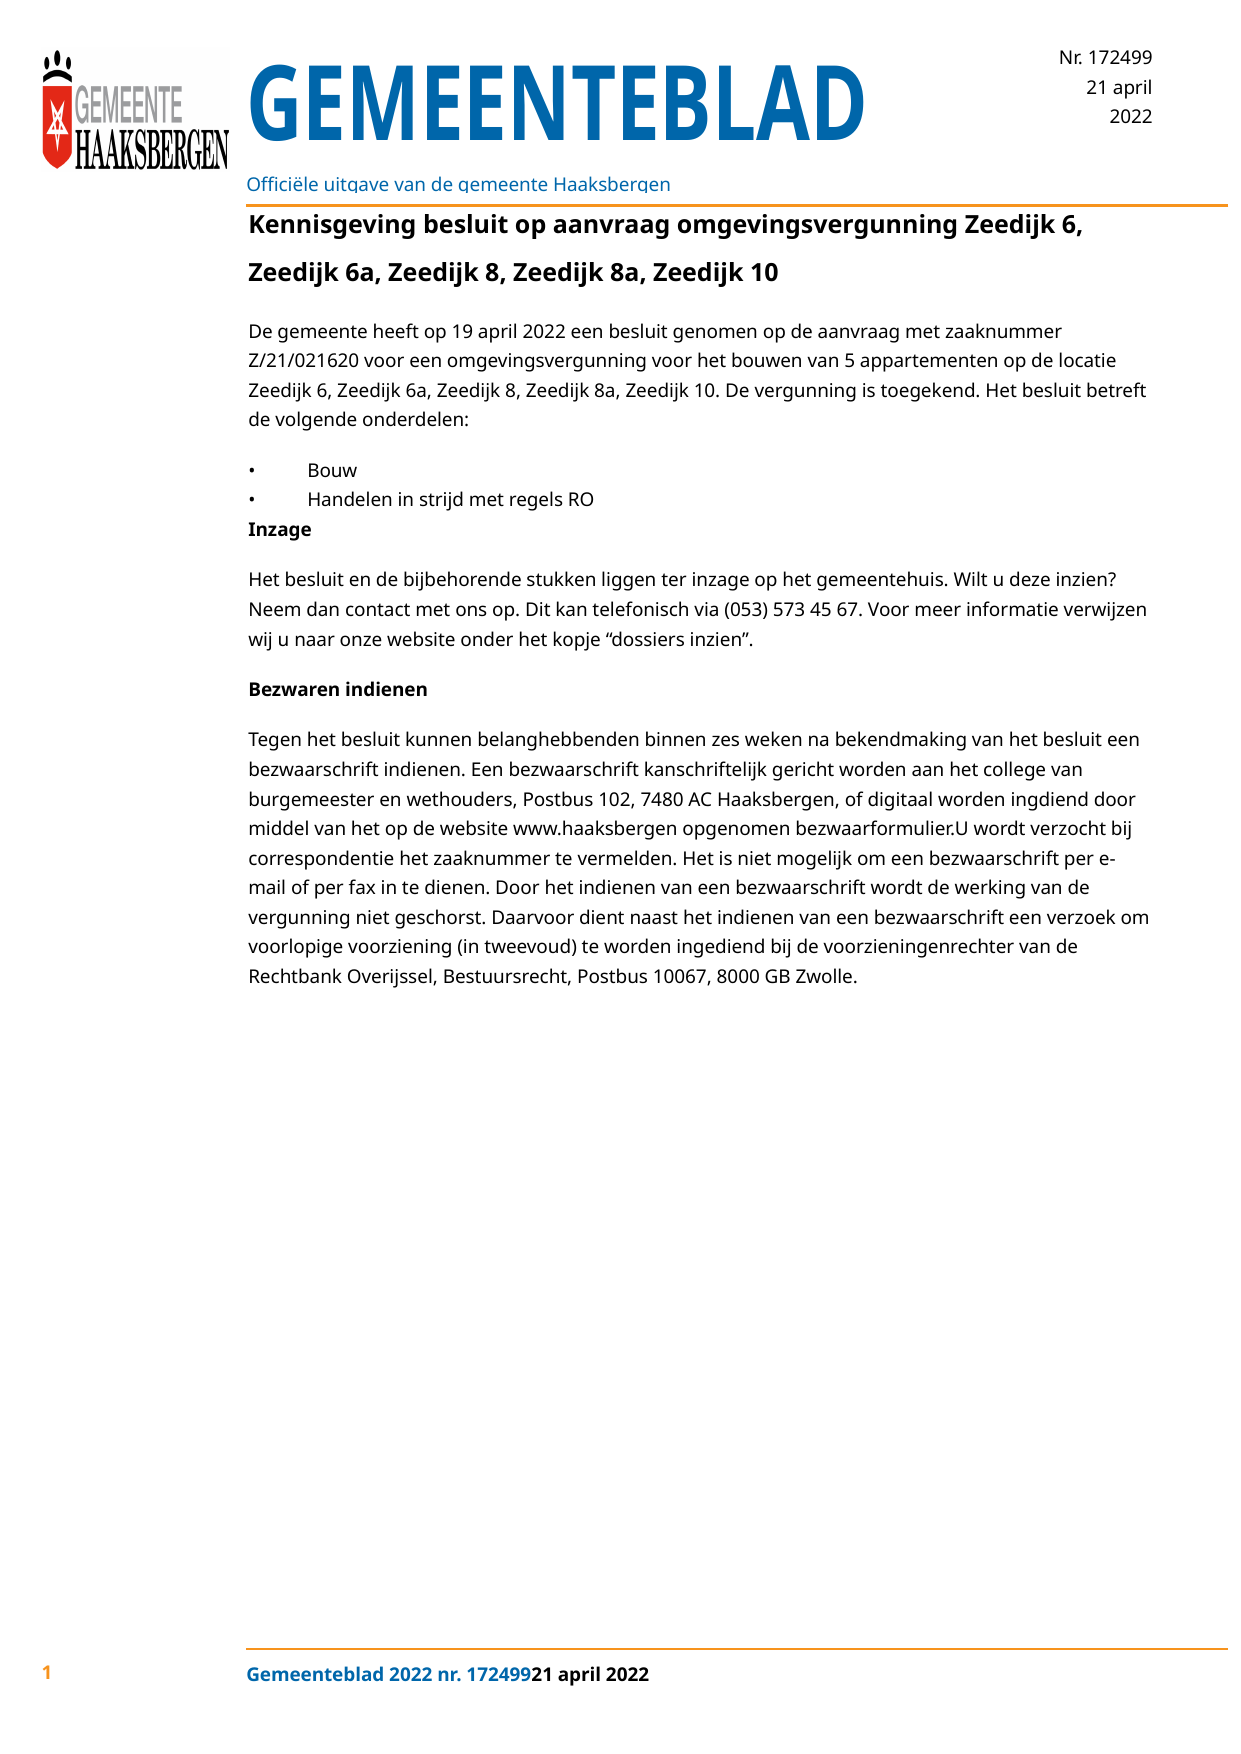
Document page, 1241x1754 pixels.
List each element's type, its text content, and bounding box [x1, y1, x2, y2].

picture [41, 47, 231, 172]
text Inzage [248, 516, 1152, 542]
text Tegen het besluit kunnen belanghebbenden binnen zes weken na bekendmaking van het besluit een bezwaarschrift indienen. Een bezwaarschrift kanschriftelijk gericht worden aan het college van burgemeester en wethouders, Postbus 102, 7480 AC Haaksbergen, of digitaal worden ingdiend door middel van het op de website www.haaksbergen opgenomen bezwaarformulier.U wordt verzocht bij correspondentie het zaaknummer te vermelden. Het is niet mogelijk om een bezwaarschrift per e-mail of per fax in te dienen. Door het indienen van een bezwaarschrift wordt de werking van de vergunning niet geschorst. Daarvoor dient naast het indienen van een bezwaarschrift een verzoek om voorlopige voorziening (in tweevoud) te worden ingediend bij de voorzieningenrechter van de Rechtbank Overijssel, Bestuursrecht, Postbus 10067, 8000 GB Zwolle. [248, 727, 1152, 989]
list Bouw [248, 457, 1152, 483]
text De gemeente heeft op 19 april 2022 een besluit genomen op de aanvraag met zaaknummer Z/21/021620 voor een omgevingsvergunning voor het bouwen van 5 appartementen op de locatie Zeedijk 6, Zeedijk 6a, Zeedijk 8, Zeedijk 8a, Zeedijk 10. De vergunning is toegekend. Het besluit betreft de volgende onderdelen: [248, 318, 1152, 432]
text Kennisgeving besluit op aanvraag omgevingsvergunning Zeedijk 6, Zeedijk 6a, Zeedijk 8, Zeedijk 8a, Zeedijk 10 [248, 207, 1152, 288]
text Bezwaren indienen [248, 676, 1152, 702]
list Handelen in strijd met regels RO [248, 487, 1152, 512]
text Het besluit en de bijbehorende stukken liggen ter inzage op het gemeentehuis. Wilt u deze inzien? Neem dan contact met ons op. Dit kan telefonisch via (053) 573 45 67. Voor meer informatie verwijzen wij u naar onze website onder het kopje “dossiers inzien”. [248, 567, 1152, 652]
